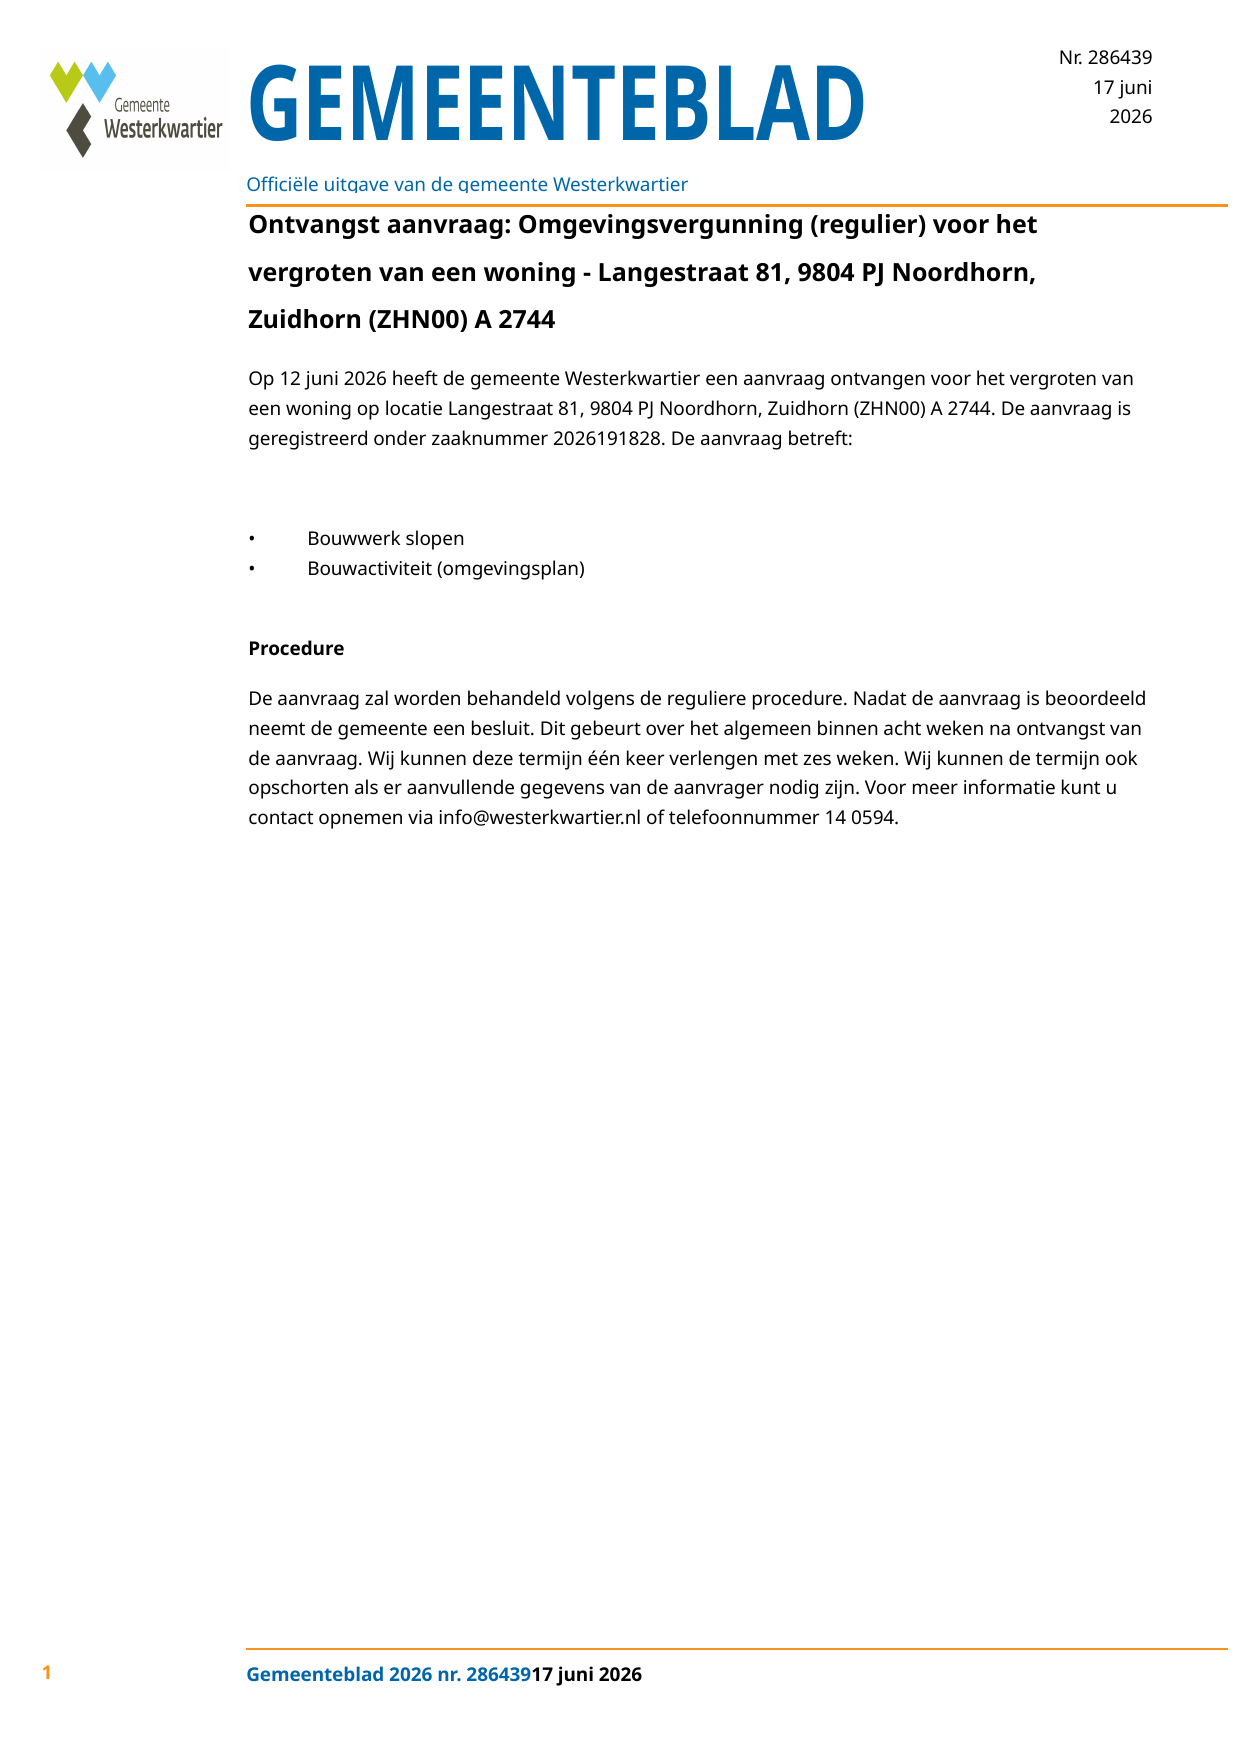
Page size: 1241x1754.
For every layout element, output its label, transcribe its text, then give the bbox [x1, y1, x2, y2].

list Bouwwerk slopen [248, 526, 1152, 551]
text Op 12 juni 2026 heeft de gemeente Westerkwartier een aanvraag ontvangen voor het vergroten van een woning op locatie Langestraat 81, 9804 PJ Noordhorn, Zuidhorn (ZHN00) A 2744. De aanvraag is geregistreerd onder zaaknummer 2026191828. De aanvraag betreft: [248, 366, 1152, 450]
picture [41, 47, 231, 172]
text Procedure [248, 635, 1152, 661]
list Bouwactiviteit (omgevingsplan) [248, 555, 1152, 581]
text Ontvangst aanvraag: Omgevingsvergunning (regulier) voor het vergroten van een woning - Langestraat 81, 9804 PJ Noordhorn, Zuidhorn (ZHN00) A 2744 [248, 207, 1152, 336]
text De aanvraag zal worden behandeld volgens de reguliere procedure. Nadat de aanvraag is beoordeeld neemt de gemeente een besluit. Dit gebeurt over het algemeen binnen acht weken na ontvangst van de aanvraag. Wij kunnen deze termijn één keer verlengen met zes weken. Wij kunnen de termijn ook opschorten als er aanvullende gegevens van de aanvrager nodig zijn. Voor meer informatie kunt u contact opnemen via info@westerkwartier.nl of telefoonnummer 14 0594. [248, 686, 1152, 829]
